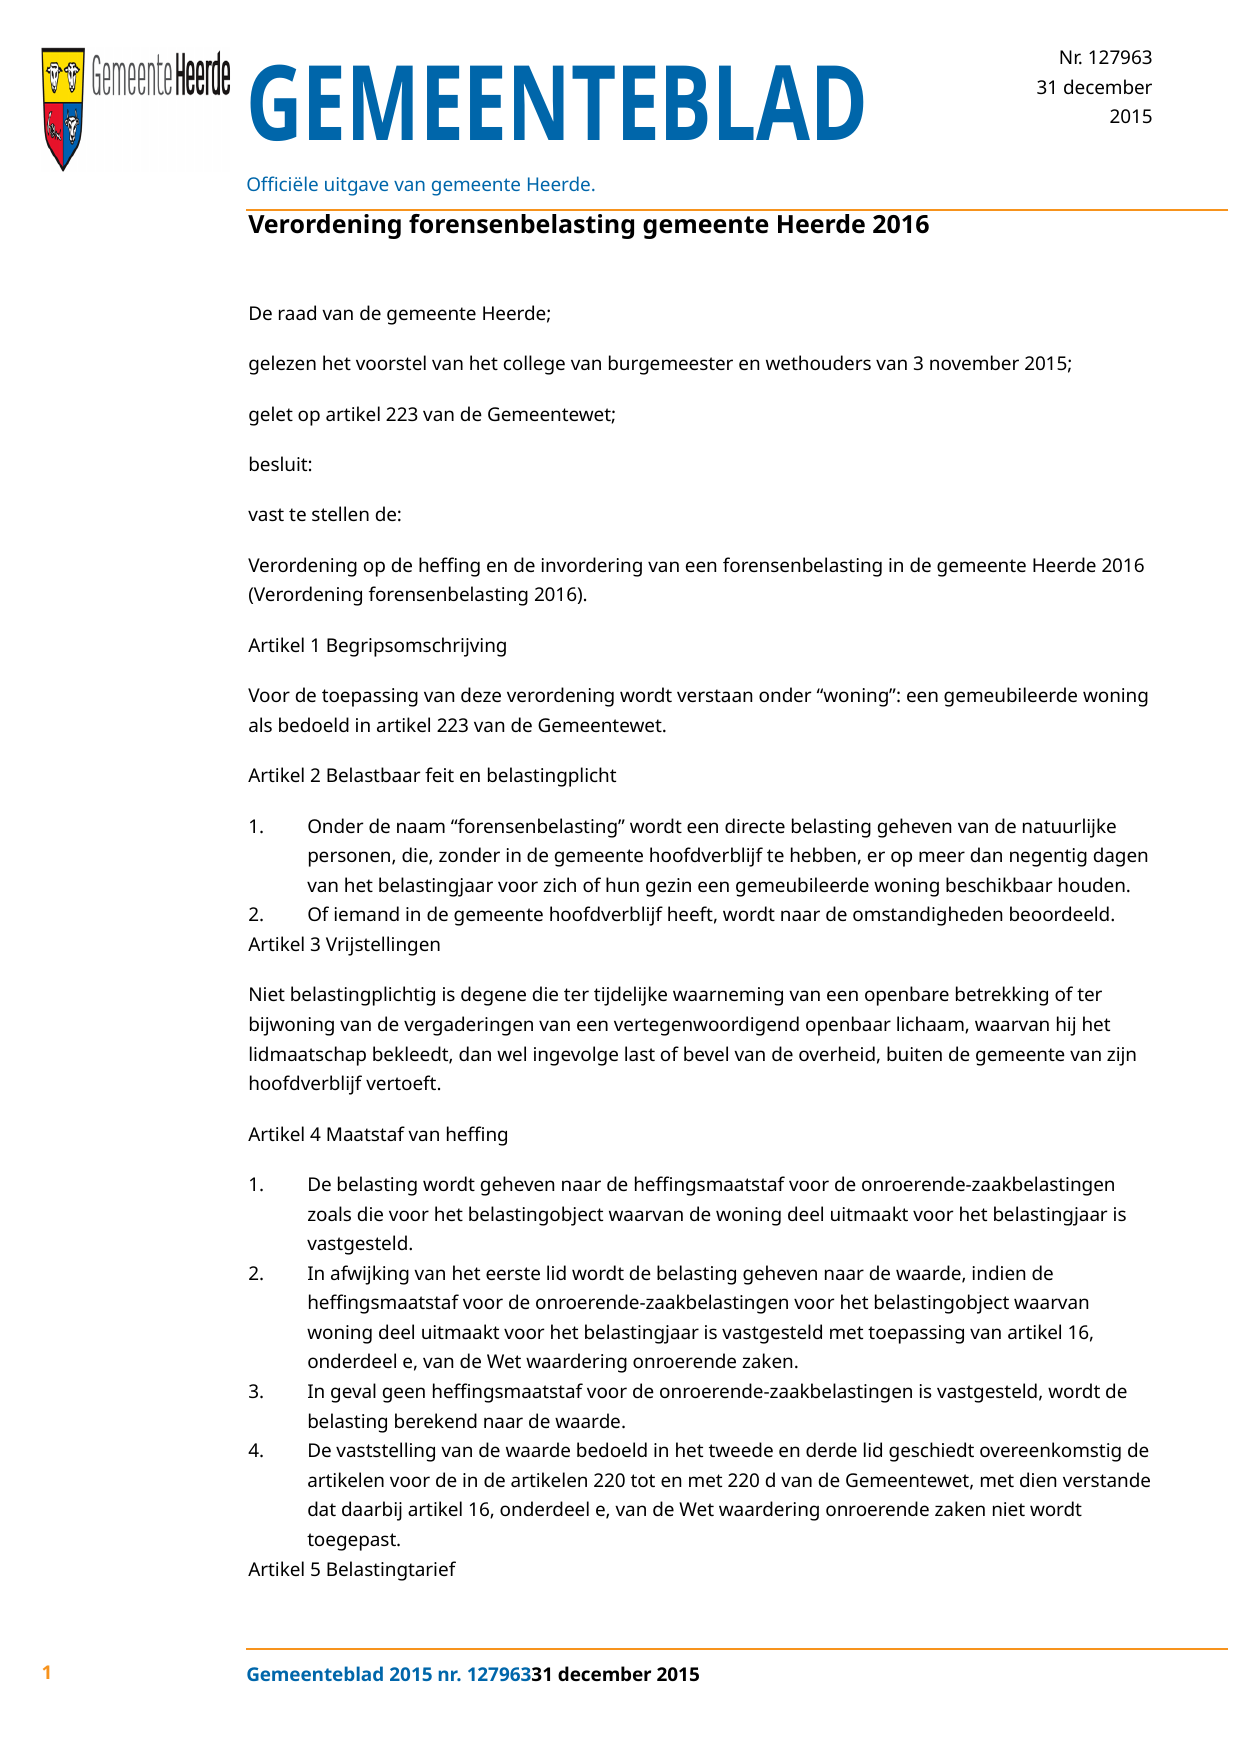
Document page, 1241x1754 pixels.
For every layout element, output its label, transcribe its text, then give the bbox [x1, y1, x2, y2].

list Onder de naam “forensenbelasting” wordt een directe belasting geheven van de natuurlijke personen, die, zonder in de gemeente hoofdverblijf te hebben, er op meer dan negentig dagen van het belastingjaar voor zich of hun gezin een gemeubileerde woning beschikbaar houden. [248, 813, 1152, 898]
text Verordening op de heffing en de invordering van een forensenbelasting in de gemeente Heerde 2016 (Verordening forensenbelasting 2016). [248, 552, 1152, 607]
text gelezen het voorstel van het college van burgemeester en wethouders van 3 november 2015; [248, 350, 1152, 376]
list De vaststelling van de waarde bedoeld in het tweede en derde lid geschiedt overeenkomstig de artikelen voor de in de artikelen 220 tot en met 220 d van de Gemeentewet, met dien verstande dat daarbij artikel 16, onderdeel e, van de Wet waardering onroerende zaken niet wordt toegepast. [248, 1437, 1152, 1552]
text besluit: [248, 451, 1152, 477]
list In afwijking van het eerste lid wordt de belasting geheven naar de waarde, indien de heffingsmaatstaf voor de onroerende-zaakbelastingen voor het belastingobject waarvan woning deel uitmaakt voor het belastingjaar is vastgesteld met toepassing van artikel 16, onderdeel e, van de Wet waardering onroerende zaken. [248, 1260, 1152, 1374]
text gelet op artikel 223 van de Gemeentewet; [248, 401, 1152, 426]
list Of iemand in de gemeente hoofdverblijf heeft, wordt naar de omstandigheden beoordeeld. [248, 902, 1152, 927]
text vast te stellen de: [248, 502, 1152, 527]
text Artikel 4 Maatstaf van heffing [248, 1121, 1152, 1146]
text Artikel 3 Vrijstellingen [248, 931, 1152, 957]
list In geval geen heffingsmaatstaf voor de onroerende-zaakbelastingen is vastgesteld, wordt de belasting berekend naar de waarde. [248, 1378, 1152, 1433]
text Verordening forensenbelasting gemeente Heerde 2016 [248, 211, 1152, 241]
text Niet belastingplichtig is degene die ter tijdelijke waarneming van een openbare betrekking of ter bijwoning van de vergaderingen van een vertegenwoordigend openbaar lichaam, waarvan hij het lidmaatschap bekleedt, dan wel ingevolge last of bevel van de overheid, buiten de gemeente van zijn hoofdverblijf vertoeft. [248, 982, 1152, 1096]
text De raad van de gemeente Heerde; [248, 300, 1152, 326]
text Artikel 2 Belastbaar feit en belastingplicht [248, 762, 1152, 788]
text Voor de toepassing van deze verordening wordt verstaan onder “woning”: een gemeubileerde woning als bedoeld in artikel 223 van de Gemeentewet. [248, 682, 1152, 738]
picture [41, 47, 231, 172]
text Artikel 1 Begripsomschrijving [248, 632, 1152, 658]
list De belasting wordt geheven naar de heffingsmaatstaf voor de onroerende-zaakbelastingen zoals die voor het belastingobject waarvan de woning deel uitmaakt voor het belastingjaar is vastgesteld. [248, 1171, 1152, 1256]
text Artikel 5 Belastingtarief [248, 1556, 1152, 1581]
